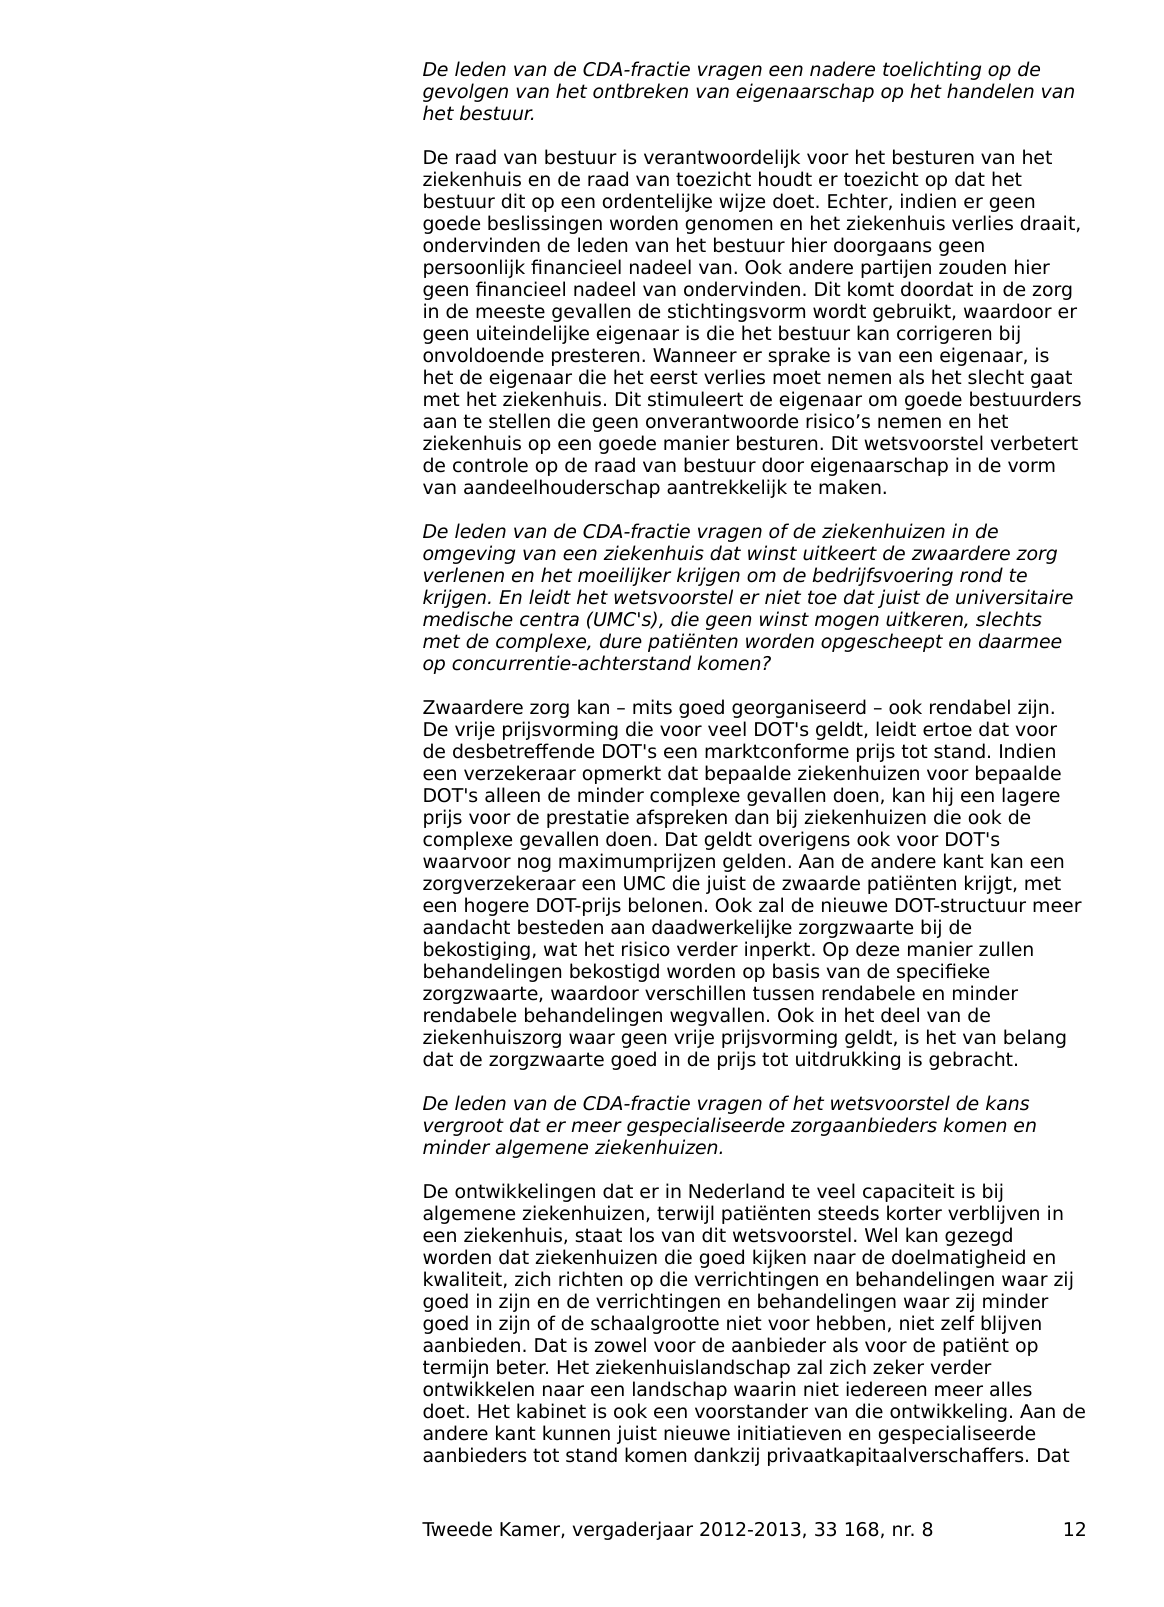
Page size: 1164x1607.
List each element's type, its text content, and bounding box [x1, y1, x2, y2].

text De leden van de CDA-fractie vragen of het wetsvoorstel de kans vergroot dat er meer gespecialiseerde zorgaanbieders komen en minder algemene ziekenhuizen. [422, 1093, 1087, 1159]
text Zwaardere zorg kan – mits goed georganiseerd – ook rendabel zijn. De vrije prijsvorming die voor veel DOT's geldt, leidt ertoe dat voor de desbetreffende DOT's een marktconforme prijs tot stand. Indien een verzekeraar opmerkt dat bepaalde ziekenhuizen voor bepaalde DOT's alleen de minder complexe gevallen doen, kan hij een lagere prijs voor de prestatie afspreken dan bij ziekenhuizen die ook de complexe gevallen doen. Dat geldt overigens ook voor DOT's waarvoor nog maximumprijzen gelden. Aan de andere kant kan een zorgverzekeraar een UMC die juist de zwaarde patiënten krijgt, met een hogere DOT-prijs belonen. Ook zal de nieuwe DOT-structuur meer aandacht besteden aan daadwerkelijke zorgzwaarte bij de bekostiging, wat het risico verder inperkt. Op deze manier zullen behandelingen bekostigd worden op basis van de specifieke zorgzwaarte, waardoor verschillen tussen rendabele en minder rendabele behandelingen wegvallen. Ook in het deel van de ziekenhuiszorg waar geen vrije prijsvorming geldt, is het van belang dat de zorgzwaarte goed in de prijs tot uitdrukking is gebracht. [422, 697, 1087, 1071]
text De leden van de CDA-fractie vragen of de ziekenhuizen in de omgeving van een ziekenhuis dat winst uitkeert de zwaardere zorg verlenen en het moeilijker krijgen om de bedrijfsvoering rond te krijgen. En leidt het wetsvoorstel er niet toe dat juist de universitaire medische centra (UMC's), die geen winst mogen uitkeren, slechts met de complexe, dure patiënten worden opgescheept en daarmee op concurrentie-achterstand komen? [422, 521, 1087, 675]
text De raad van bestuur is verantwoordelijk voor het besturen van het ziekenhuis en de raad van toezicht houdt er toezicht op dat het bestuur dit op een ordentelijke wijze doet. Echter, indien er geen goede beslissingen worden genomen en het ziekenhuis verlies draait, ondervinden de leden van het bestuur hier doorgaans geen persoonlijk financieel nadeel van. Ook andere partijen zouden hier geen financieel nadeel van ondervinden. Dit komt doordat in de zorg in de meeste gevallen de stichtingsvorm wordt gebruikt, waardoor er geen uiteindelijke eigenaar is die het bestuur kan corrigeren bij onvoldoende presteren. Wanneer er sprake is van een eigenaar, is het de eigenaar die het eerst verlies moet nemen als het slecht gaat met het ziekenhuis. Dit stimuleert de eigenaar om goede bestuurders aan te stellen die geen onverantwoorde risico’s nemen en het ziekenhuis op een goede manier besturen. Dit wetsvoorstel verbetert de controle op de raad van bestuur door eigenaarschap in de vorm van aandeelhouderschap aantrekkelijk te maken. [422, 147, 1087, 499]
text De ontwikkelingen dat er in Nederland te veel capaciteit is bij algemene ziekenhuizen, terwijl patiënten steeds korter verblijven in een ziekenhuis, staat los van dit wetsvoorstel. Wel kan gezegd worden dat ziekenhuizen die goed kijken naar de doelmatigheid en kwaliteit, zich richten op die verrichtingen en behandelingen waar zij goed in zijn en de verrichtingen en behandelingen waar zij minder goed in zijn of de schaalgrootte niet voor hebben, niet zelf blijven aanbieden. Dat is zowel voor de aanbieder als voor de patiënt op termijn beter. Het ziekenhuislandschap zal zich zeker verder ontwikkelen naar een landschap waarin niet iedereen meer alles doet. Het kabinet is ook een voorstander van die ontwikkeling. Aan de andere kant kunnen juist nieuwe initiatieven en gespecialiseerde aanbieders tot stand komen dankzij privaatkapitaalverschaffers. Dat [422, 1181, 1087, 1467]
text De leden van de CDA-fractie vragen een nadere toelichting op de gevolgen van het ontbreken van eigenaarschap op het handelen van het bestuur. [422, 59, 1087, 125]
